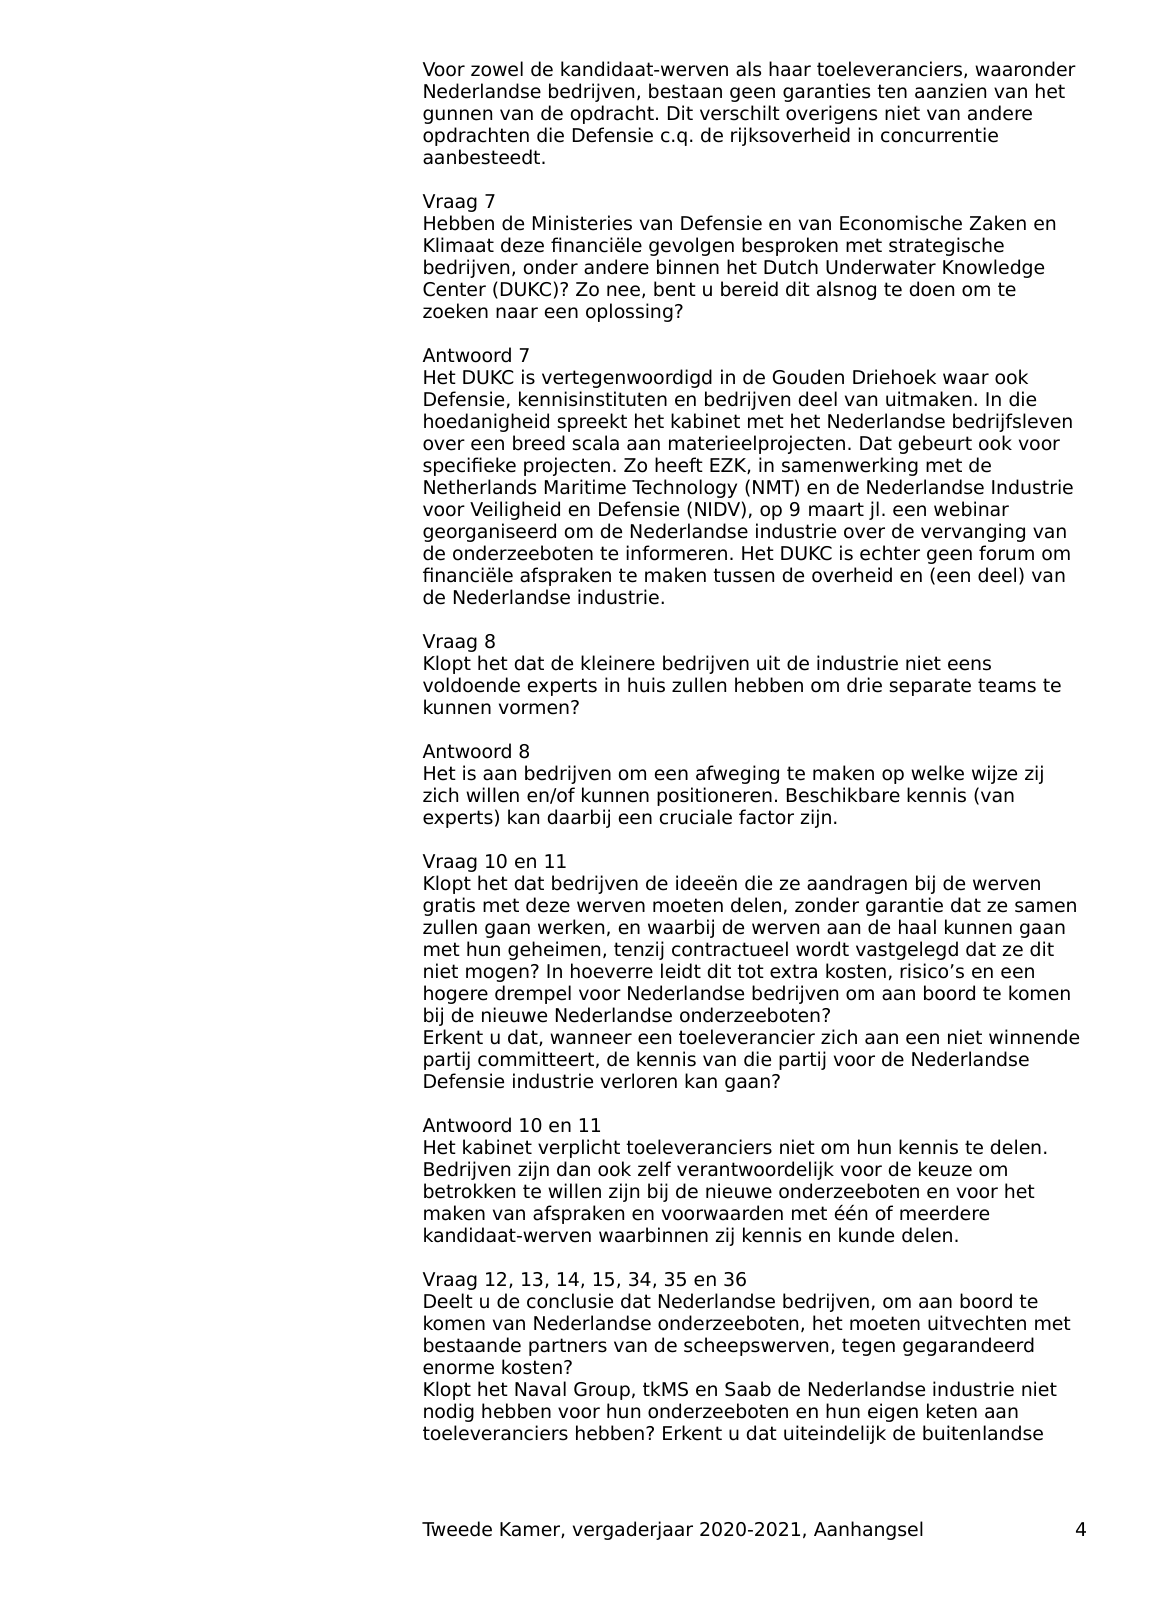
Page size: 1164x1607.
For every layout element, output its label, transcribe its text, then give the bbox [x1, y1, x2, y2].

text Vraag 12, 13, 14, 15, 34, 35 en 36 [422, 1269, 1087, 1291]
text Antwoord 8 [422, 741, 1087, 763]
text Vraag 10 en 11 [422, 851, 1087, 873]
text Hebben de Ministeries van Defensie en van Economische Zaken en Klimaat deze financiële gevolgen besproken met strategische bedrijven, onder andere binnen het Dutch Underwater Knowledge Center (DUKC)? Zo nee, bent u bereid dit alsnog te doen om te zoeken naar een oplossing? [422, 213, 1087, 323]
text Vraag 8 [422, 631, 1087, 653]
text Het is aan bedrijven om een afweging te maken op welke wijze zij zich willen en/of kunnen positioneren. Beschikbare kennis (van experts) kan daarbij een cruciale factor zijn. [422, 763, 1087, 829]
text Klopt het Naval Group, tkMS en Saab de Nederlandse industrie niet nodig hebben voor hun onderzeeboten en hun eigen keten aan toeleveranciers hebben? Erkent u dat uiteindelijk de buitenlandse [422, 1379, 1087, 1445]
text Klopt het dat bedrijven de ideeën die ze aandragen bij de werven gratis met deze werven moeten delen, zonder garantie dat ze samen zullen gaan werken, en waarbij de werven aan de haal kunnen gaan met hun geheimen, tenzij contractueel wordt vastgelegd dat ze dit niet mogen? In hoeverre leidt dit tot extra kosten, risico’s en een hogere drempel voor Nederlandse bedrijven om aan boord te komen bij de nieuwe Nederlandse onderzeeboten? [422, 873, 1087, 1027]
text Voor zowel de kandidaat-werven als haar toeleveranciers, waaronder Nederlandse bedrijven, bestaan geen garanties ten aanzien van het gunnen van de opdracht. Dit verschilt overigens niet van andere opdrachten die Defensie c.q. de rijksoverheid in concurrentie aanbesteedt. [422, 59, 1087, 169]
text Antwoord 7 [422, 345, 1087, 367]
text Vraag 7 [422, 191, 1087, 213]
text Deelt u de conclusie dat Nederlandse bedrijven, om aan boord te komen van Nederlandse onderzeeboten, het moeten uitvechten met bestaande partners van de scheepswerven, tegen gegarandeerd enorme kosten? [422, 1291, 1087, 1379]
text Klopt het dat de kleinere bedrijven uit de industrie niet eens voldoende experts in huis zullen hebben om drie separate teams te kunnen vormen? [422, 653, 1087, 719]
text Het kabinet verplicht toeleveranciers niet om hun kennis te delen. Bedrijven zijn dan ook zelf verantwoordelijk voor de keuze om betrokken te willen zijn bij de nieuwe onderzeeboten en voor het maken van afspraken en voorwaarden met één of meerdere kandidaat-werven waarbinnen zij kennis en kunde delen. [422, 1137, 1087, 1247]
text Erkent u dat, wanneer een toeleverancier zich aan een niet winnende partij committeert, de kennis van die partij voor de Nederlandse Defensie industrie verloren kan gaan? [422, 1027, 1087, 1093]
text Het DUKC is vertegenwoordigd in de Gouden Driehoek waar ook Defensie, kennisinstituten en bedrijven deel van uitmaken. In die hoedanigheid spreekt het kabinet met het Nederlandse bedrijfsleven over een breed scala aan materieelprojecten. Dat gebeurt ook voor specifieke projecten. Zo heeft EZK, in samenwerking met de Netherlands Maritime Technology (NMT) en de Nederlandse Industrie voor Veiligheid en Defensie (NIDV), op 9 maart jl. een webinar georganiseerd om de Nederlandse industrie over de vervanging van de onderzeeboten te informeren. Het DUKC is echter geen forum om financiële afspraken te maken tussen de overheid en (een deel) van de Nederlandse industrie. [422, 367, 1087, 609]
text Antwoord 10 en 11 [422, 1115, 1087, 1137]
